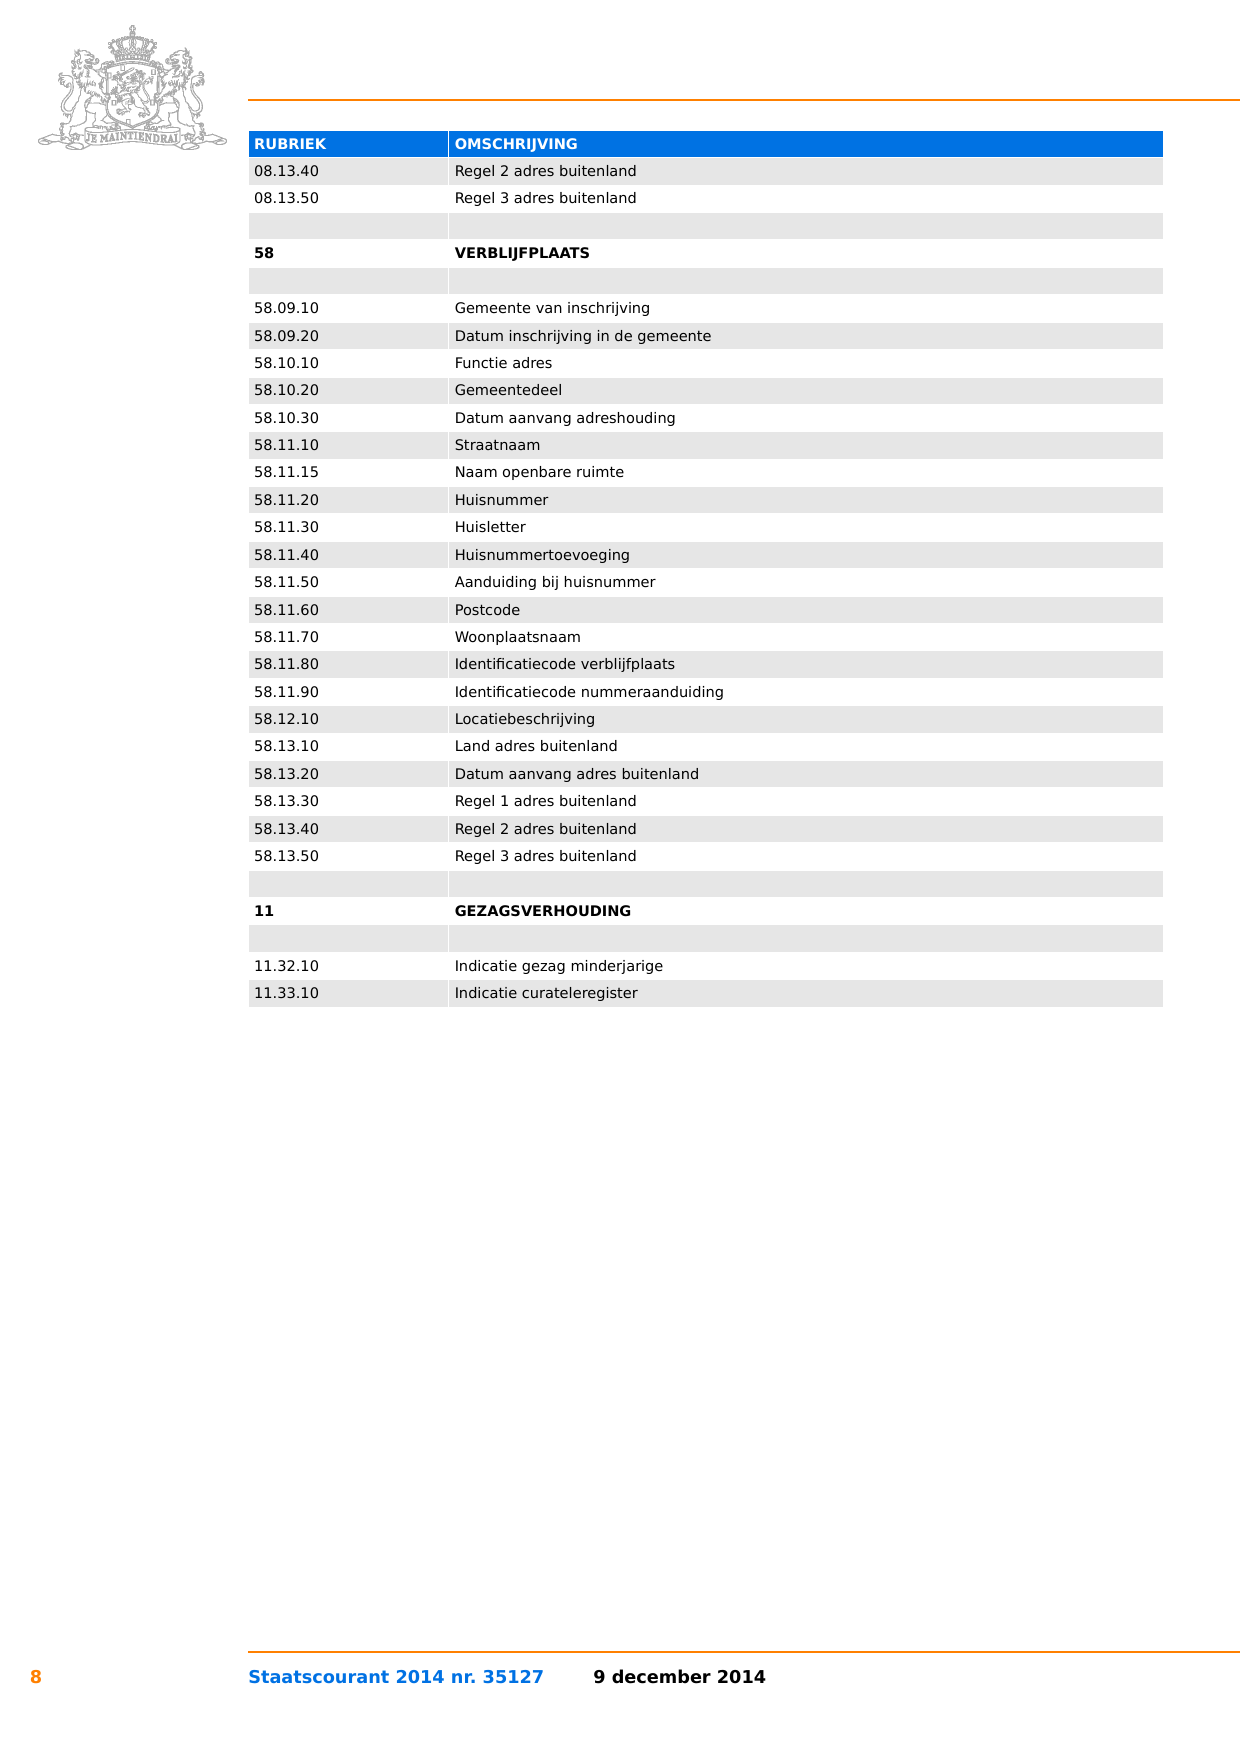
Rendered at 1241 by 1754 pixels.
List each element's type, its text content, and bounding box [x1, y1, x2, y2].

table_cell Straatnaam [449, 432, 1163, 459]
table_cell Land adres buitenland [449, 734, 1163, 760]
table_cell 08.13.40 [249, 158, 448, 185]
table_cell 58 [249, 241, 448, 267]
table_cell Regel 1 adres buitenland [449, 789, 1163, 815]
table_cell 11.33.10 [249, 980, 448, 1007]
table_cell GEZAGSVERHOUDING [449, 898, 1163, 924]
table_cell 58.10.30 [249, 405, 448, 431]
table_cell [249, 213, 448, 239]
table_cell [449, 925, 1163, 952]
table_cell 58.11.30 [249, 515, 448, 541]
table_cell 58.13.30 [249, 789, 448, 815]
table_cell 58.12.10 [249, 706, 448, 733]
table_cell 58.13.20 [249, 761, 448, 787]
table_cell [249, 925, 448, 952]
table_cell 58.11.70 [249, 624, 448, 650]
table_cell 58.10.20 [249, 378, 448, 404]
table_cell Indicatie gezag minderjarige [449, 953, 1163, 979]
table_cell Aanduiding bij huisnummer [449, 569, 1163, 596]
table_cell Functie adres [449, 350, 1163, 376]
table_cell 11 [249, 898, 448, 924]
table_cell Datum aanvang adres buitenland [449, 761, 1163, 787]
table_cell Locatiebeschrijving [449, 706, 1163, 733]
table_cell [249, 871, 448, 897]
table_cell 11.32.10 [249, 953, 448, 979]
table_cell Naam openbare ruimte [449, 460, 1163, 486]
table_cell Regel 3 adres buitenland [449, 843, 1163, 869]
table_cell 58.11.20 [249, 487, 448, 513]
table_cell VERBLIJFPLAATS [449, 241, 1163, 267]
table_cell 58.10.10 [249, 350, 448, 376]
picture [38, 25, 227, 150]
table_cell 58.13.50 [249, 843, 448, 869]
table_cell Gemeentedeel [449, 378, 1163, 404]
table_cell Huisletter [449, 515, 1163, 541]
table_cell Huisnummertoevoeging [449, 542, 1163, 568]
table_cell Huisnummer [449, 487, 1163, 513]
table_cell Indicatie curateleregister [449, 980, 1163, 1007]
table_cell Datum inschrijving in de gemeente [449, 323, 1163, 349]
table_cell Regel 3 adres buitenland [449, 186, 1163, 212]
table_cell [449, 268, 1163, 294]
table_cell 58.11.60 [249, 597, 448, 623]
table_cell Datum aanvang adreshouding [449, 405, 1163, 431]
table_cell Regel 2 adres buitenland [449, 816, 1163, 842]
table_header OMSCHRIJVING [449, 131, 1163, 157]
table_cell Woonplaatsnaam [449, 624, 1163, 650]
table_cell 58.13.10 [249, 734, 448, 760]
table_cell 58.13.40 [249, 816, 448, 842]
table_cell 58.11.50 [249, 569, 448, 596]
table_cell 58.09.10 [249, 295, 448, 322]
table_cell [449, 213, 1163, 239]
table_cell Identificatiecode nummeraanduiding [449, 679, 1163, 705]
table_cell Regel 2 adres buitenland [449, 158, 1163, 185]
table_cell 08.13.50 [249, 186, 448, 212]
table_cell Identificatiecode verblijfplaats [449, 651, 1163, 678]
table_cell Gemeente van inschrijving [449, 295, 1163, 322]
table_cell [449, 871, 1163, 897]
table_cell 58.11.90 [249, 679, 448, 705]
table_cell Postcode [449, 597, 1163, 623]
table_cell 58.09.20 [249, 323, 448, 349]
table_header RUBRIEK [249, 131, 448, 157]
table_cell 58.11.10 [249, 432, 448, 459]
table_cell [249, 268, 448, 294]
table_cell 58.11.40 [249, 542, 448, 568]
table_cell 58.11.80 [249, 651, 448, 678]
table_cell 58.11.15 [249, 460, 448, 486]
